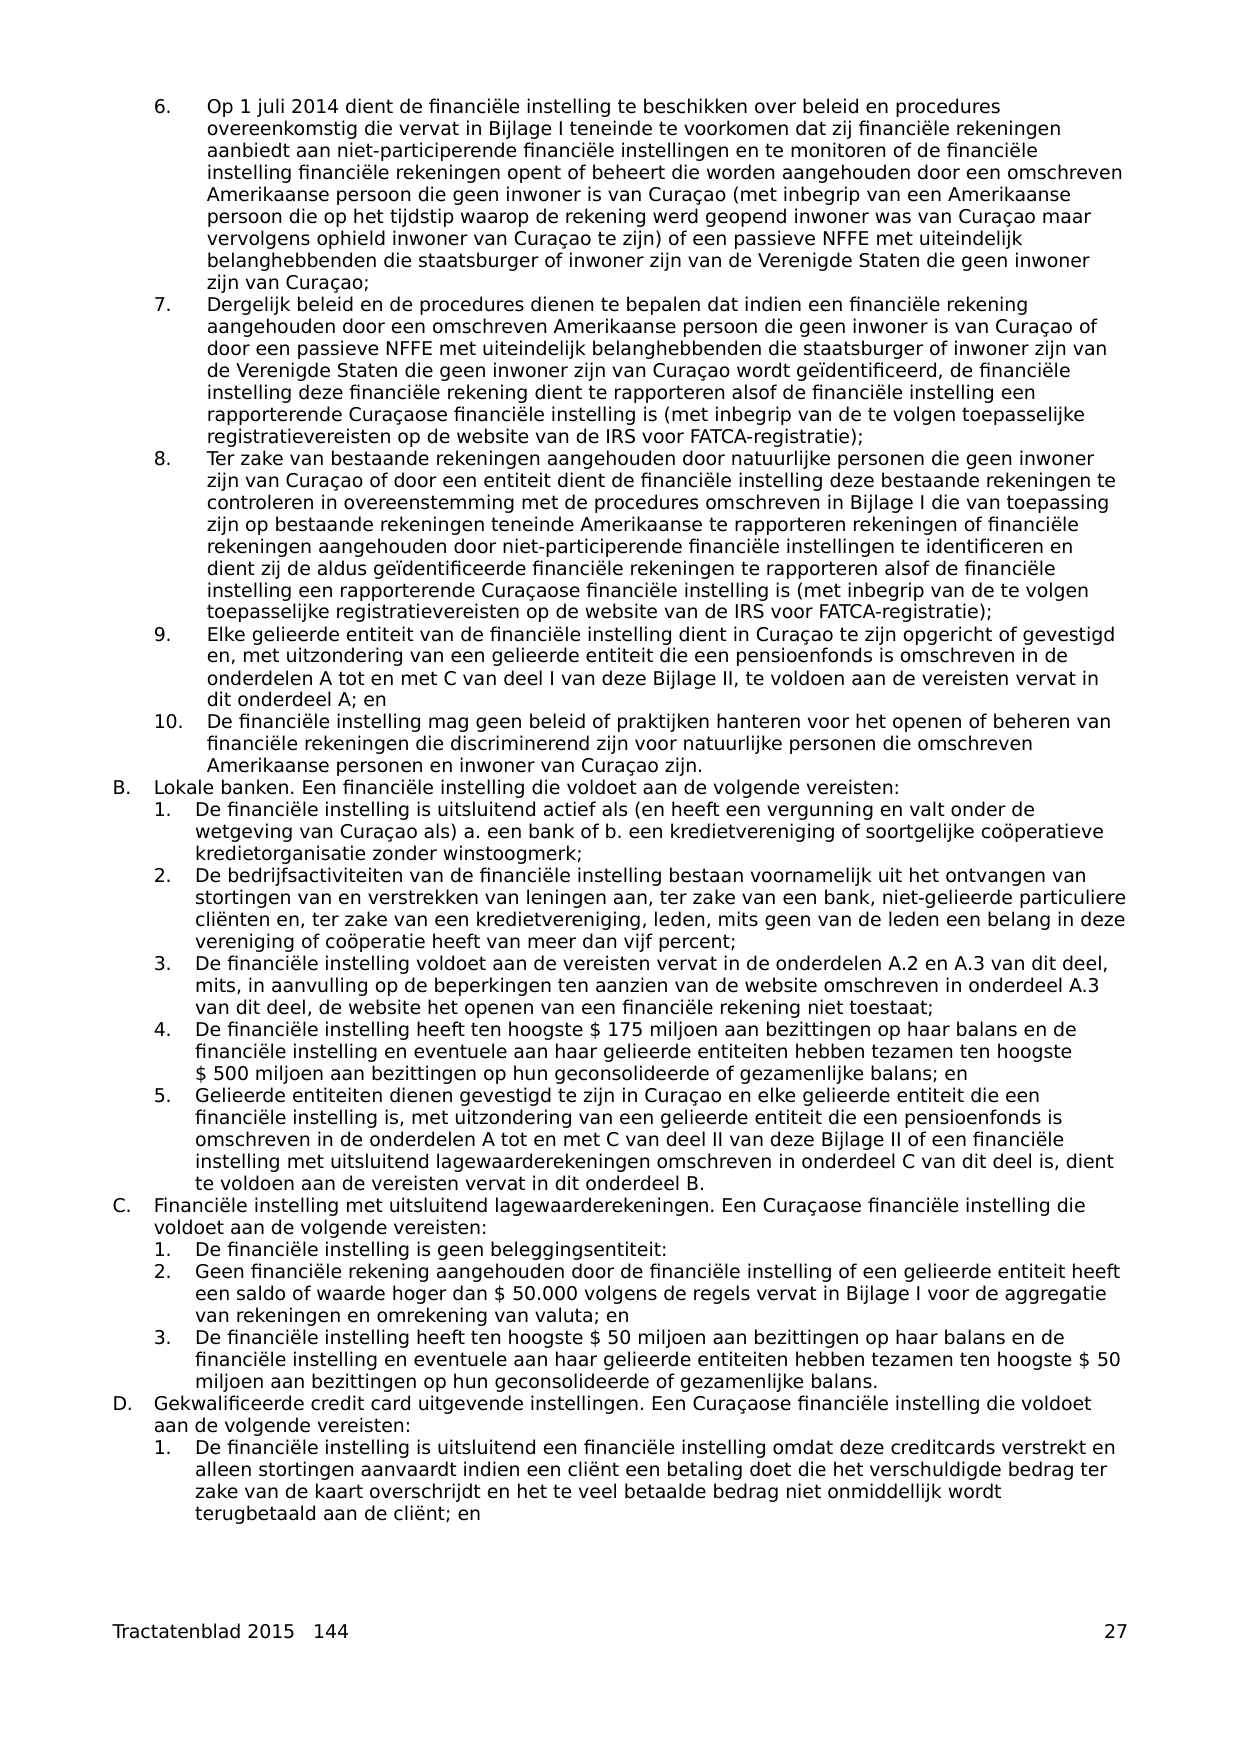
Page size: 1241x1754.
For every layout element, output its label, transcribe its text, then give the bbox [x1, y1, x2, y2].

text 1. De financiële instelling is geen beleggingsentiteit: [153, 1239, 1128, 1261]
text 1. De financiële instelling is uitsluitend actief als (en heeft een vergunning en valt onder de wetgeving van Curaçao als) a. een bank of b. een kredietvereniging of soortgelijke coöperatieve kredietorganisatie zonder winstoogmerk; [153, 799, 1128, 865]
text C. Financiële instelling met uitsluitend lagewaarderekeningen. Een Curaçaose financiële instelling die voldoet aan de volgende vereisten: [112, 1195, 1128, 1239]
text 6. Op 1 juli 2014 dient de financiële instelling te beschikken over beleid en procedures overeenkomstig die vervat in Bijlage I teneinde te voorkomen dat zij financiële rekeningen aanbiedt aan niet-participerende financiële instellingen en te monitoren of de financiële instelling financiële rekeningen opent of beheert die worden aangehouden door een omschreven Amerikaanse persoon die geen inwoner is van Curaçao (met inbegrip van een Amerikaanse persoon die op het tijdstip waarop de rekening werd geopend inwoner was van Curaçao maar vervolgens ophield inwoner van Curaçao te zijn) of een passieve NFFE met uiteindelijk belanghebbenden die staatsburger of inwoner zijn van de Verenigde Staten die geen inwoner zijn van Curaçao; [153, 96, 1128, 294]
text 4. De financiële instelling heeft ten hoogste $ 175 miljoen aan bezittingen op haar balans en de financiële instelling en eventuele aan haar gelieerde entiteiten hebben tezamen ten hoogste $ 500 miljoen aan bezittingen op hun geconsolideerde of gezamenlijke balans; en [153, 1019, 1128, 1085]
text B. Lokale banken. Een financiële instelling die voldoet aan de volgende vereisten: [112, 777, 1128, 799]
text 2. De bedrijfsactiviteiten van de financiële instelling bestaan voornamelijk uit het ontvangen van stortingen van en verstrekken van leningen aan, ter zake van een bank, niet-gelieerde particuliere cliënten en, ter zake van een kredietvereniging, leden, mits geen van de leden een belang in deze vereniging of coöperatie heeft van meer dan vijf percent; [153, 865, 1128, 953]
text 2. Geen financiële rekening aangehouden door de financiële instelling of een gelieerde entiteit heeft een saldo of waarde hoger dan $ 50.000 volgens de regels vervat in Bijlage I voor de aggregatie van rekeningen en omrekening van valuta; en [153, 1261, 1128, 1327]
text 5. Gelieerde entiteiten dienen gevestigd te zijn in Curaçao en elke gelieerde entiteit die een financiële instelling is, met uitzondering van een gelieerde entiteit die een pensioenfonds is omschreven in de onderdelen A tot en met C van deel II van deze Bijlage II of een financiële instelling met uitsluitend lagewaarderekeningen omschreven in onderdeel C van dit deel is, dient te voldoen aan de vereisten vervat in dit onderdeel B. [153, 1085, 1128, 1195]
text 1. De financiële instelling is uitsluitend een financiële instelling omdat deze creditcards verstrekt en alleen stortingen aanvaardt indien een cliënt een betaling doet die het verschuldigde bedrag ter zake van de kaart overschrijdt en het te veel betaalde bedrag niet onmiddellijk wordt terugbetaald aan de cliënt; en [153, 1437, 1128, 1524]
text 8. Ter zake van bestaande rekeningen aangehouden door natuurlijke personen die geen inwoner zijn van Curaçao of door een entiteit dient de financiële instelling deze bestaande rekeningen te controleren in overeenstemming met de procedures omschreven in Bijlage I die van toepassing zijn op bestaande rekeningen teneinde Amerikaanse te rapporteren rekeningen of financiële rekeningen aangehouden door niet-participerende financiële instellingen te identificeren en dient zij de aldus geïdentificeerde financiële rekeningen te rapporteren alsof de financiële instelling een rapporterende Curaçaose financiële instelling is (met inbegrip van de te volgen toepasselijke registratievereisten op de website van de IRS voor FATCA-registratie); [153, 448, 1128, 623]
text 7. Dergelijk beleid en de procedures dienen te bepalen dat indien een financiële rekening aangehouden door een omschreven Amerikaanse persoon die geen inwoner is van Curaçao of door een passieve NFFE met uiteindelijk belanghebbenden die staatsburger of inwoner zijn van de Verenigde Staten die geen inwoner zijn van Curaçao wordt geïdentificeerd, de financiële instelling deze financiële rekening dient te rapporteren alsof de financiële instelling een rapporterende Curaçaose financiële instelling is (met inbegrip van de te volgen toepasselijke registratievereisten op de website van de IRS voor FATCA-registratie); [153, 294, 1128, 448]
text D. Gekwalificeerde credit card uitgevende instellingen. Een Curaçaose financiële instelling die voldoet aan de volgende vereisten: [112, 1393, 1128, 1437]
text 9. Elke gelieerde entiteit van de financiële instelling dient in Curaçao te zijn opgericht of gevestigd en, met uitzondering van een gelieerde entiteit die een pensioenfonds is omschreven in de onderdelen A tot en met C van deel I van deze Bijlage II, te voldoen aan de vereisten vervat in dit onderdeel A; en [153, 623, 1128, 711]
text 3. De financiële instelling voldoet aan de vereisten vervat in de onderdelen A.2 en A.3 van dit deel, mits, in aanvulling op de beperkingen ten aanzien van de website omschreven in onderdeel A.3 van dit deel, de website het openen van een financiële rekening niet toestaat; [153, 953, 1128, 1019]
text 3. De financiële instelling heeft ten hoogste $ 50 miljoen aan bezittingen op haar balans en de financiële instelling en eventuele aan haar gelieerde entiteiten hebben tezamen ten hoogste $ 50 miljoen aan bezittingen op hun geconsolideerde of gezamenlijke balans. [153, 1327, 1128, 1393]
text 10. De financiële instelling mag geen beleid of praktijken hanteren voor het openen of beheren van financiële rekeningen die discriminerend zijn voor natuurlijke personen die omschreven Amerikaanse personen en inwoner van Curaçao zijn. [153, 711, 1128, 777]
